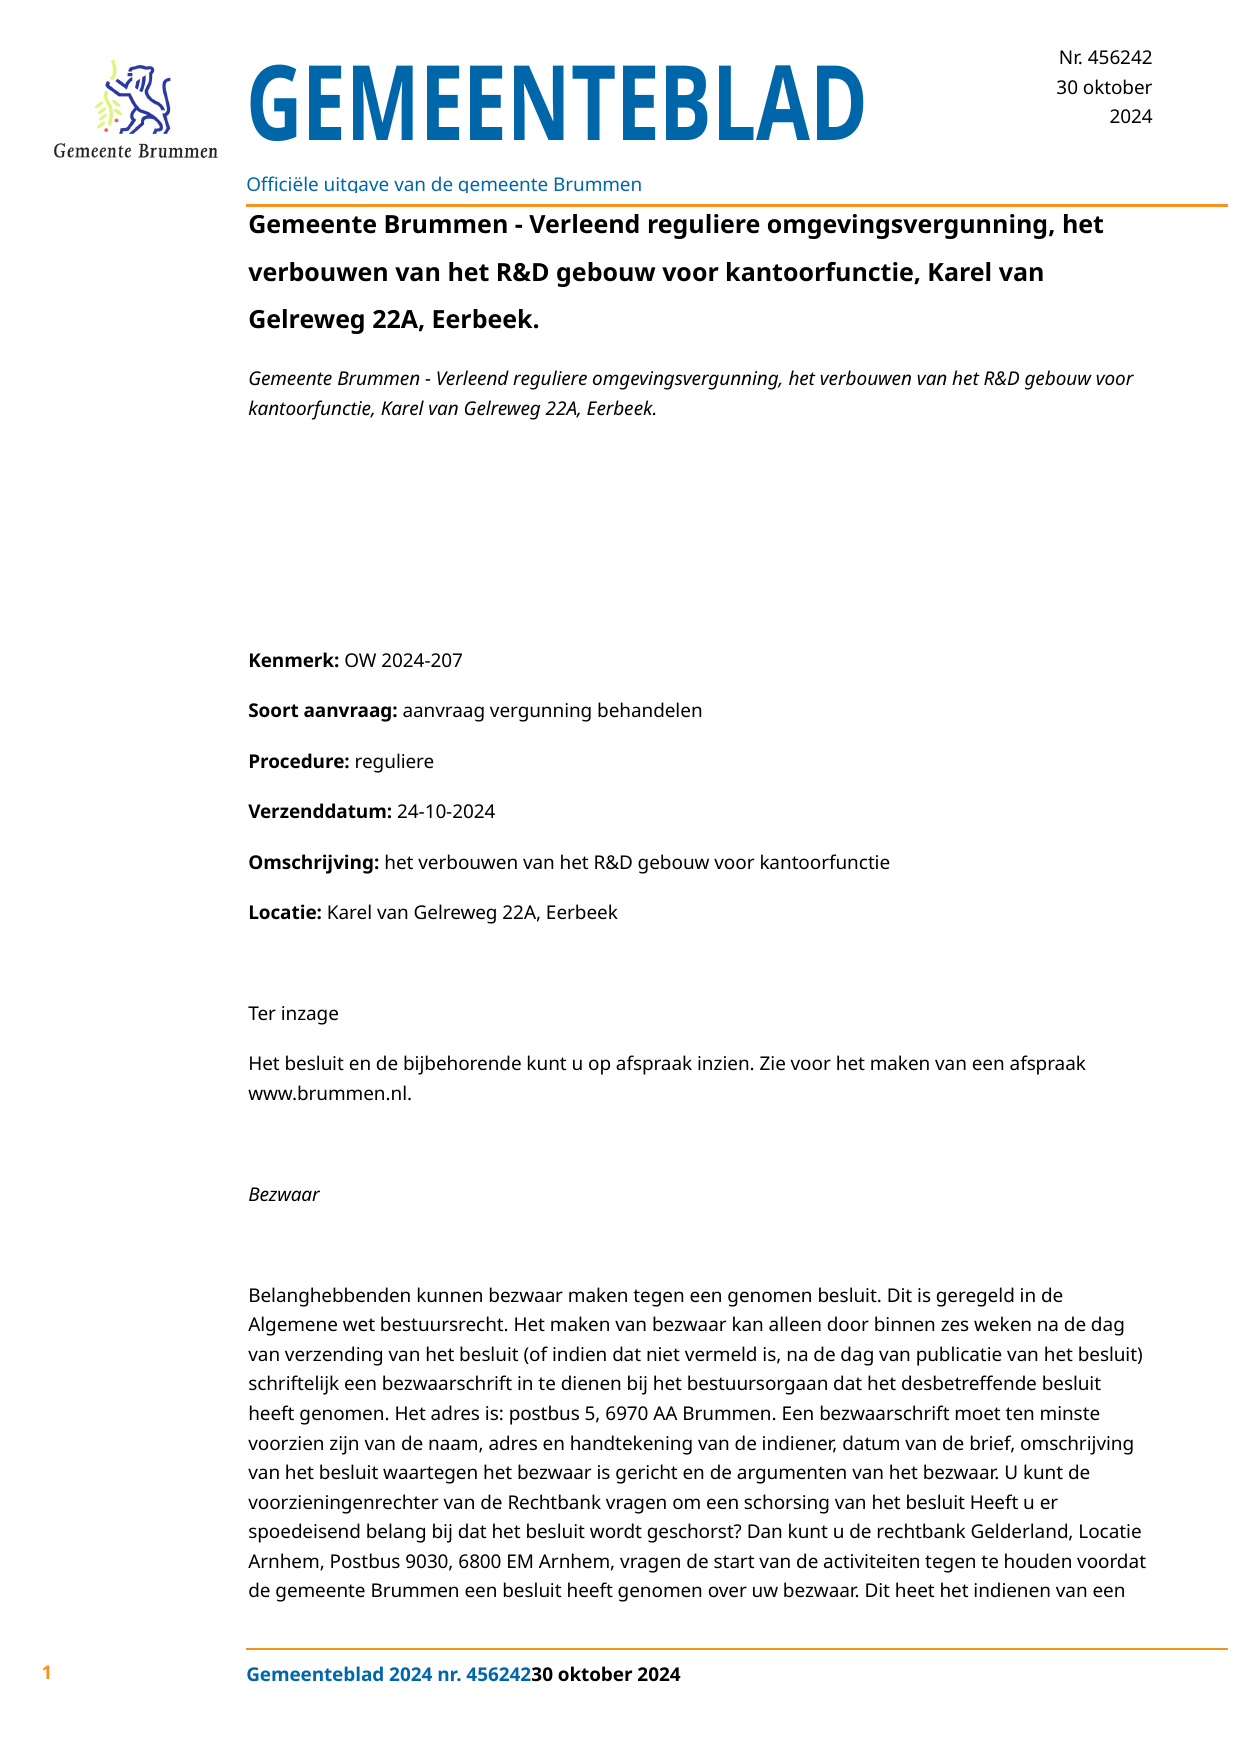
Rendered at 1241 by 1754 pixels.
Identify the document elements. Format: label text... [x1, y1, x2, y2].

text Omschrijving: het verbouwen van het R&D gebouw voor kantoorfunctie [248, 849, 1152, 874]
text Locatie: Karel van Gelreweg 22A, Eerbeek [248, 899, 1152, 925]
text Soort aanvraag: aanvraag vergunning behandelen [248, 698, 1152, 723]
picture [41, 47, 231, 172]
text Procedure: reguliere [248, 748, 1152, 774]
text Ter inzage [248, 1000, 1152, 1026]
text Het besluit en de bijbehorende kunt u op afspraak inzien. Zie voor het maken van een afspraak www.brummen.nl. [248, 1051, 1152, 1106]
text Gemeente Brummen - Verleend reguliere omgevingsvergunning, het verbouwen van het R&D gebouw voor kantoorfunctie, Karel van Gelreweg 22A, Eerbeek. [248, 207, 1152, 336]
text Belanghebbenden kunnen bezwaar maken tegen een genomen besluit. Dit is geregeld in de Algemene wet bestuursrecht. Het maken van bezwaar kan alleen door binnen zes weken na de dag van verzending van het besluit (of indien dat niet vermeld is, na de dag van publicatie van het besluit) schriftelijk een bezwaarschrift in te dienen bij het bestuursorgaan dat het desbetreffende besluit heeft genomen. Het adres is: postbus 5, 6970 AA Brummen. Een bezwaarschrift moet ten minste voorzien zijn van de naam, adres en handtekening van de indiener, datum van de brief, omschrijving van het besluit waartegen het bezwaar is gericht en de argumenten van het bezwaar. U kunt de voorzieningenrechter van de Rechtbank vragen om een schorsing van het besluit Heeft u er spoedeisend belang bij dat het besluit wordt geschorst? Dan kunt u de rechtbank Gelderland, Locatie Arnhem, Postbus 9030, 6800 EM Arnhem, vragen de start van de activiteiten tegen te houden voordat de gemeente Brummen een besluit heeft genomen over uw bezwaar. Dit heet het indienen van een [248, 1282, 1152, 1603]
text Kenmerk: OW 2024-207 [248, 647, 1152, 673]
text Gemeente Brummen - Verleend reguliere omgevingsvergunning, het verbouwen van het R&D gebouw voor kantoorfunctie, Karel van Gelreweg 22A, Eerbeek. [248, 366, 1152, 421]
text Bezwaar [248, 1181, 1152, 1207]
text Verzenddatum: 24-10-2024 [248, 798, 1152, 824]
